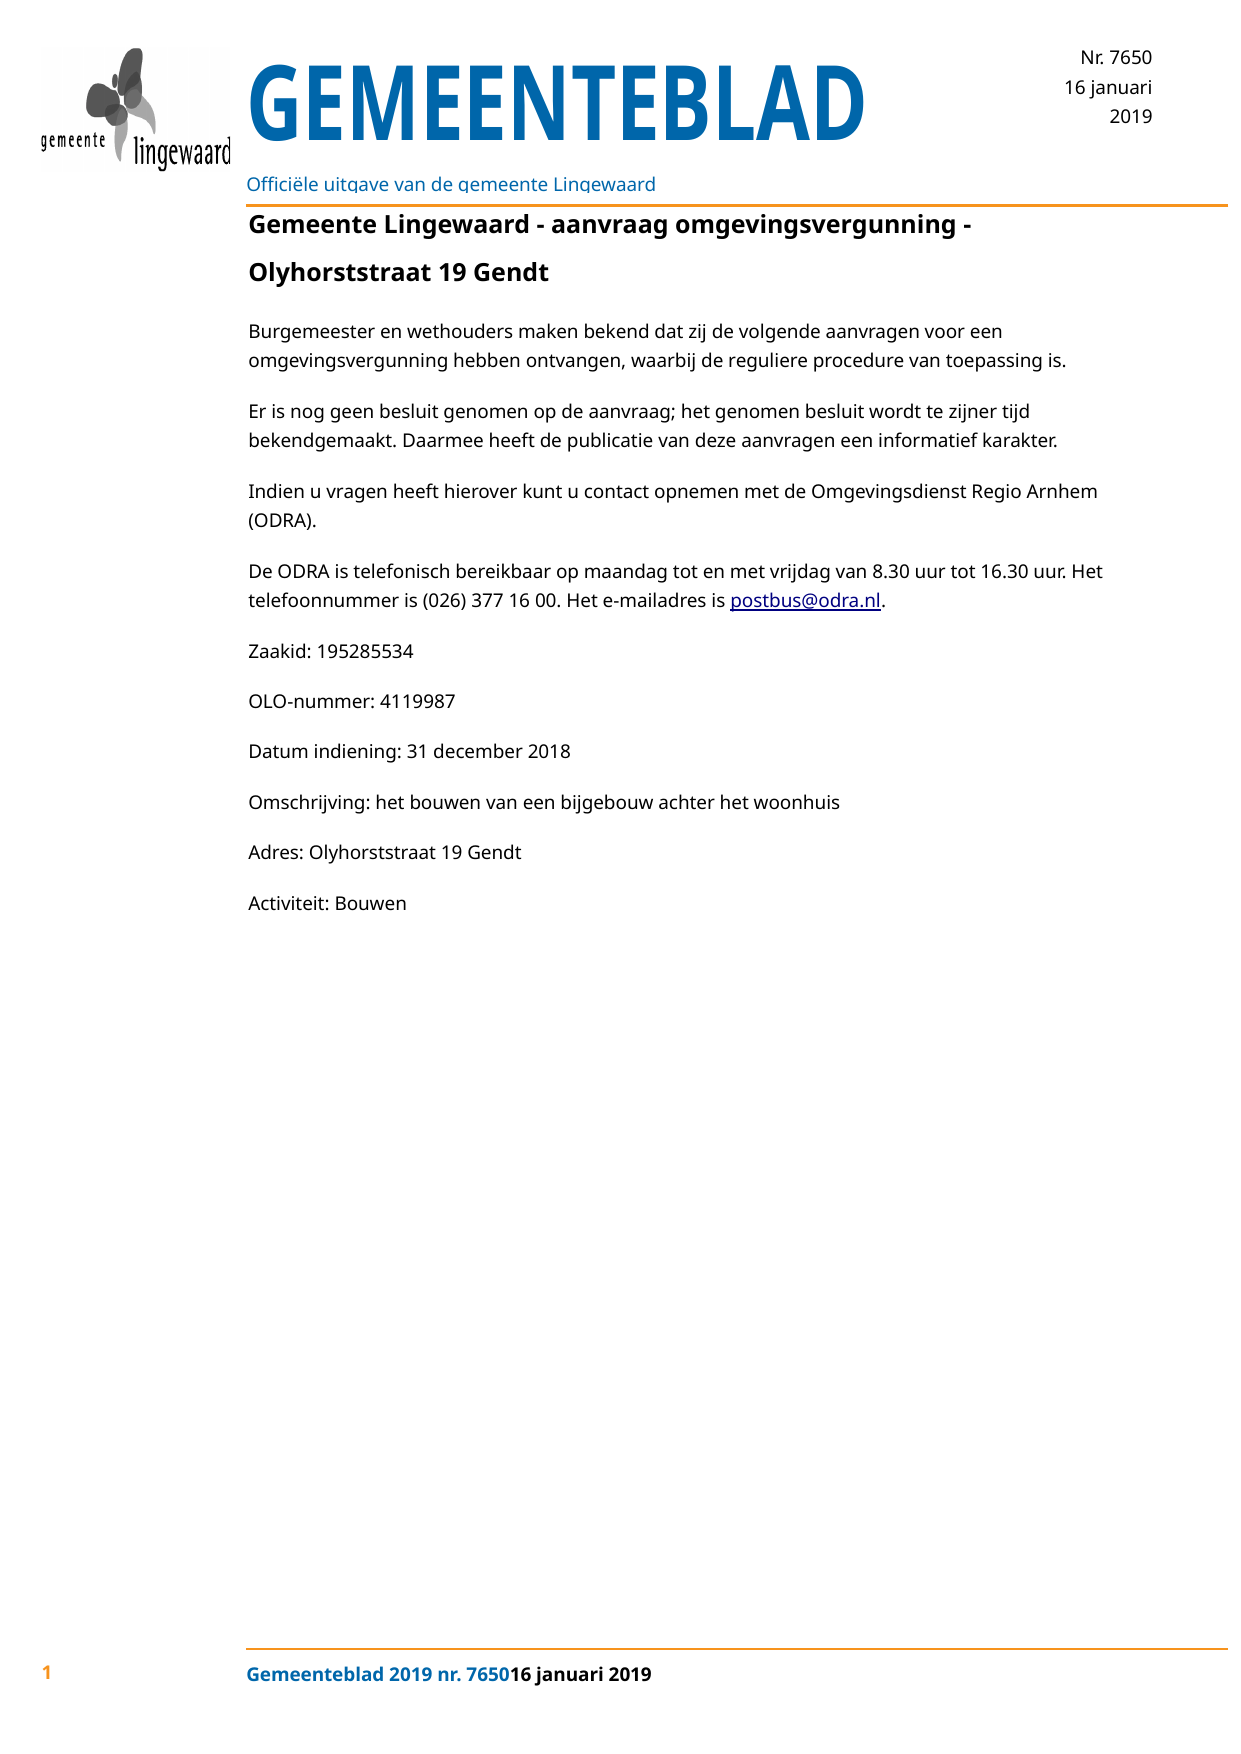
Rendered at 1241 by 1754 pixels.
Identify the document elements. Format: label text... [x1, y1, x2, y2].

text Burgemeester en wethouders maken bekend dat zij de volgende aanvragen voor een omgevingsvergunning hebben ontvangen, waarbij de reguliere procedure van toepassing is. [248, 318, 1152, 373]
text Zaakid: 195285534 [248, 638, 1152, 664]
picture [41, 47, 231, 172]
text Omschrijving: het bouwen van een bijgebouw achter het woonhuis [248, 789, 1152, 815]
text Indien u vragen heeft hierover kunt u contact opnemen met de Omgevingsdienst Regio Arnhem (ODRA). [248, 478, 1152, 533]
text Er is nog geen besluit genomen op de aanvraag; het genomen besluit wordt te zijner tijd bekendgemaakt. Daarmee heeft de publicatie van deze aanvragen een informatief karakter. [248, 398, 1152, 453]
text OLO-nummer: 4119987 [248, 688, 1152, 714]
text Adres: Olyhorststraat 19 Gendt [248, 839, 1152, 865]
text Gemeente Lingewaard - aanvraag omgevingsvergunning - Olyhorststraat 19 Gendt [248, 207, 1152, 288]
text Activiteit: Bouwen [248, 890, 1152, 916]
text Datum indiening: 31 december 2018 [248, 739, 1152, 764]
text De ODRA is telefonisch bereikbaar op maandag tot en met vrijdag van 8.30 uur tot 16.30 uur. Het telefoonnummer is (026) 377 16 00. Het e-mailadres is postbus@odra.nl. [248, 558, 1152, 613]
